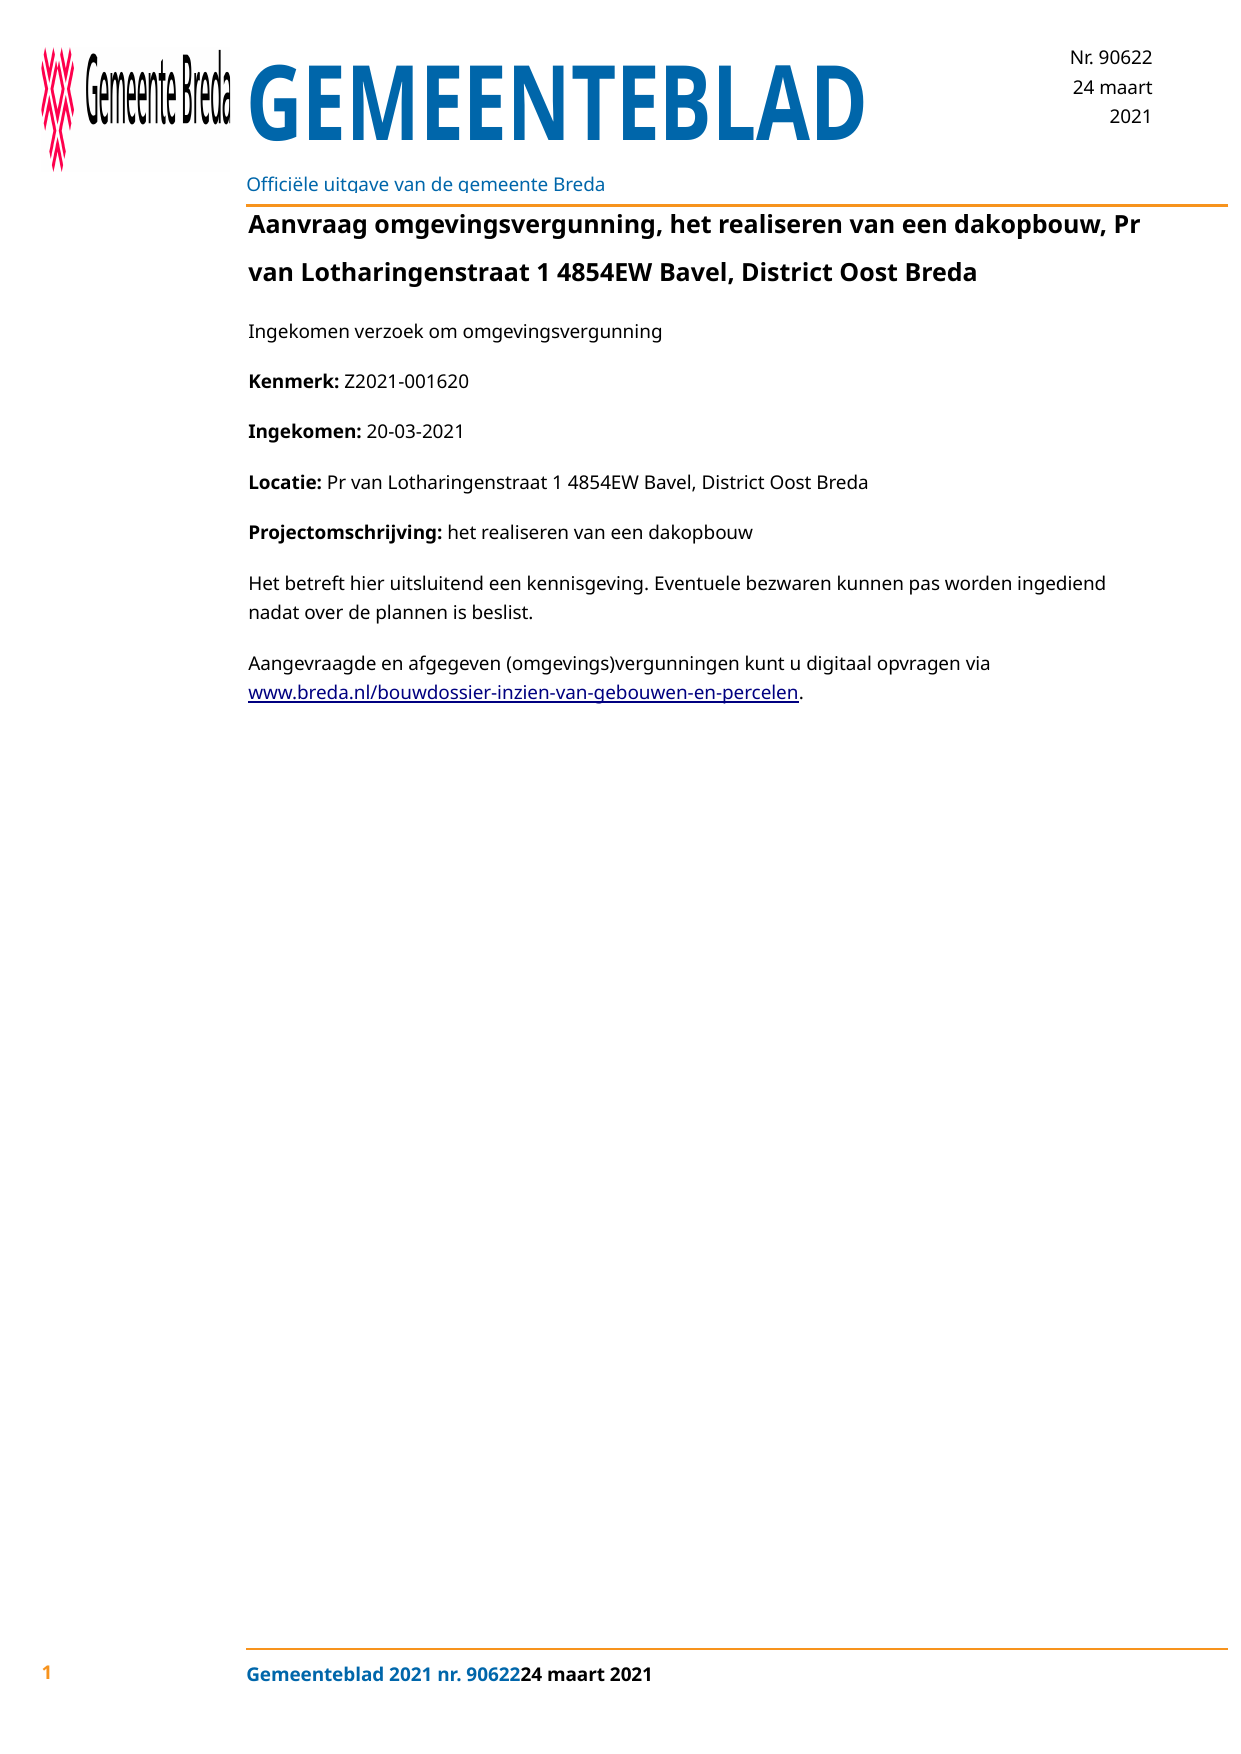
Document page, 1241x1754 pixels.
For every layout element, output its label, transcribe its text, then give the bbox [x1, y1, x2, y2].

text Ingekomen verzoek om omgevingsvergunning [248, 318, 1152, 344]
text Locatie: Pr van Lotharingenstraat 1 4854EW Bavel, District Oost Breda [248, 469, 1152, 495]
text Kenmerk: Z2021-001620 [248, 368, 1152, 394]
text Het betreft hier uitsluitend een kennisgeving. Eventuele bezwaren kunnen pas worden ingediend nadat over de plannen is beslist. [248, 570, 1152, 625]
picture [41, 47, 231, 172]
text Aangevraagde en afgegeven (omgevings)vergunningen kunt u digitaal opvragen via www.breda.nl/bouwdossier-inzien-van-gebouwen-en-percelen. [248, 650, 1152, 705]
text Ingekomen: 20-03-2021 [248, 419, 1152, 444]
text Projectomschrijving: het realiseren van een dakopbouw [248, 519, 1152, 545]
text Aanvraag omgevingsvergunning, het realiseren van een dakopbouw, Pr van Lotharingenstraat 1 4854EW Bavel, District Oost Breda [248, 207, 1152, 288]
